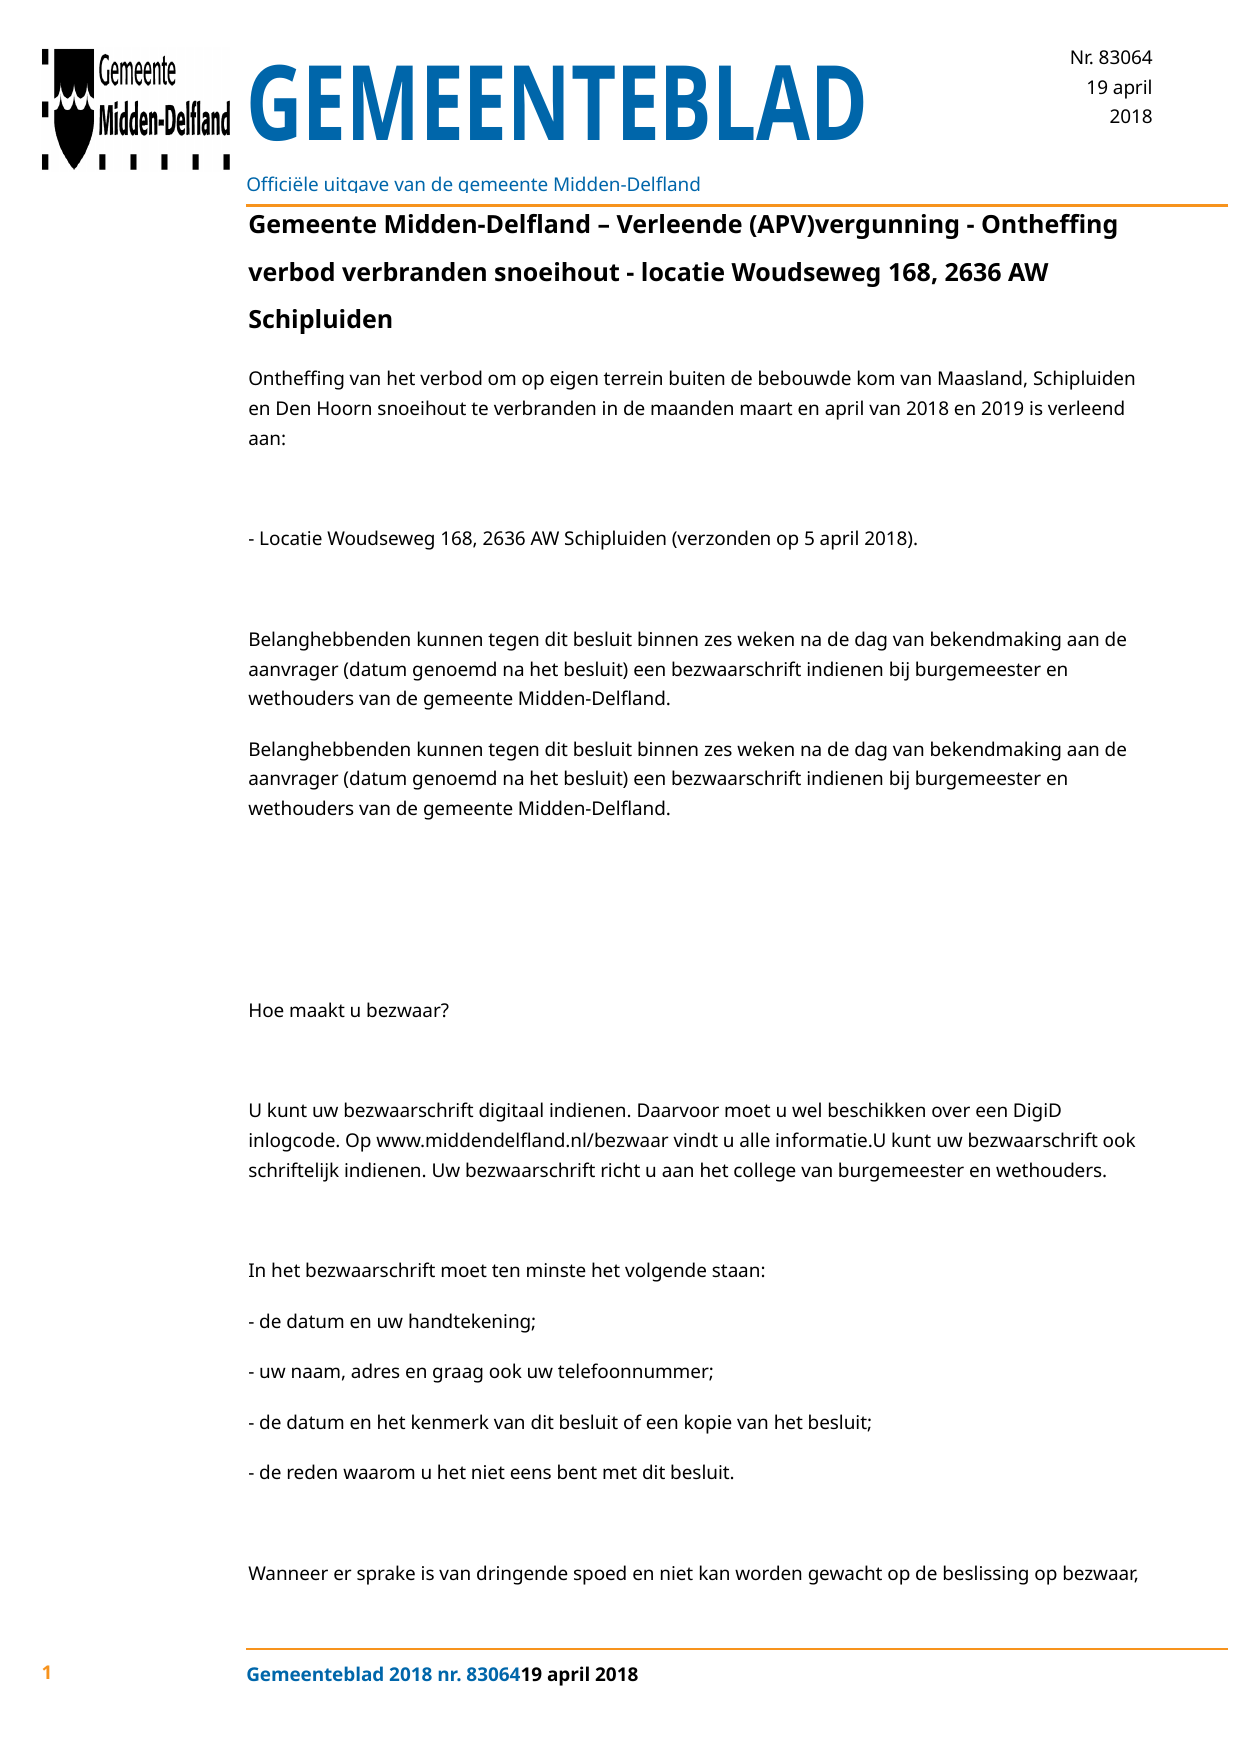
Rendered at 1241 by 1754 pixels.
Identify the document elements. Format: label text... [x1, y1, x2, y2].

text Hoe maakt u bezwaar? [248, 997, 1152, 1022]
text ​ [248, 896, 1152, 922]
text - de datum en het kenmerk van dit besluit of een kopie van het besluit; [248, 1409, 1152, 1434]
text - de reden waarom u het niet eens bent met dit besluit. [248, 1459, 1152, 1485]
text - de datum en uw handtekening; [248, 1308, 1152, 1334]
text Belanghebbenden kunnen tegen dit besluit binnen zes weken na de dag van bekendmaking aan de aanvrager (datum genoemd na het besluit) een bezwaarschrift indienen bij burgemeester en wethouders van de gemeente Midden-Delfland. [248, 626, 1152, 711]
text Belanghebbenden kunnen tegen dit besluit binnen zes weken na de dag van bekendmaking aan de aanvrager (datum genoemd na het besluit) een bezwaarschrift indienen bij burgemeester en wethouders van de gemeente Midden-Delfland. [248, 736, 1152, 821]
text U kunt uw bezwaarschrift digitaal indienen. Daarvoor moet u wel beschikken over een DigiD inlogcode. Op www.middendelfland.nl/bezwaar vindt u alle informatie.U kunt uw bezwaarschrift ook schriftelijk indienen. Uw bezwaarschrift richt u aan het college van burgemeester en wethouders. [248, 1098, 1152, 1182]
text - uw naam, adres en graag ook uw telefoonnummer; [248, 1358, 1152, 1384]
text - Locatie Woudseweg 168, 2636 AW Schipluiden (verzonden op 5 april 2018). [248, 526, 1152, 551]
text Ontheffing van het verbod om op eigen terrein buiten de bebouwde kom van Maasland, Schipluiden en Den Hoorn snoeihout te verbranden in de maanden maart en april van 2018 en 2019 is verleend aan: [248, 366, 1152, 450]
text Gemeente Midden-Delfland – Verleende (APV)vergunning - Ontheffing verbod verbranden snoeihout - locatie Woudseweg 168, 2636 AW Schipluiden [248, 207, 1152, 336]
text ​Wanneer er sprake is van dringende spoed en niet kan worden gewacht op de beslissing op bezwaar, [248, 1560, 1152, 1586]
picture [41, 47, 231, 172]
text In het bezwaarschrift moet ten minste het volgende staan: [248, 1258, 1152, 1283]
